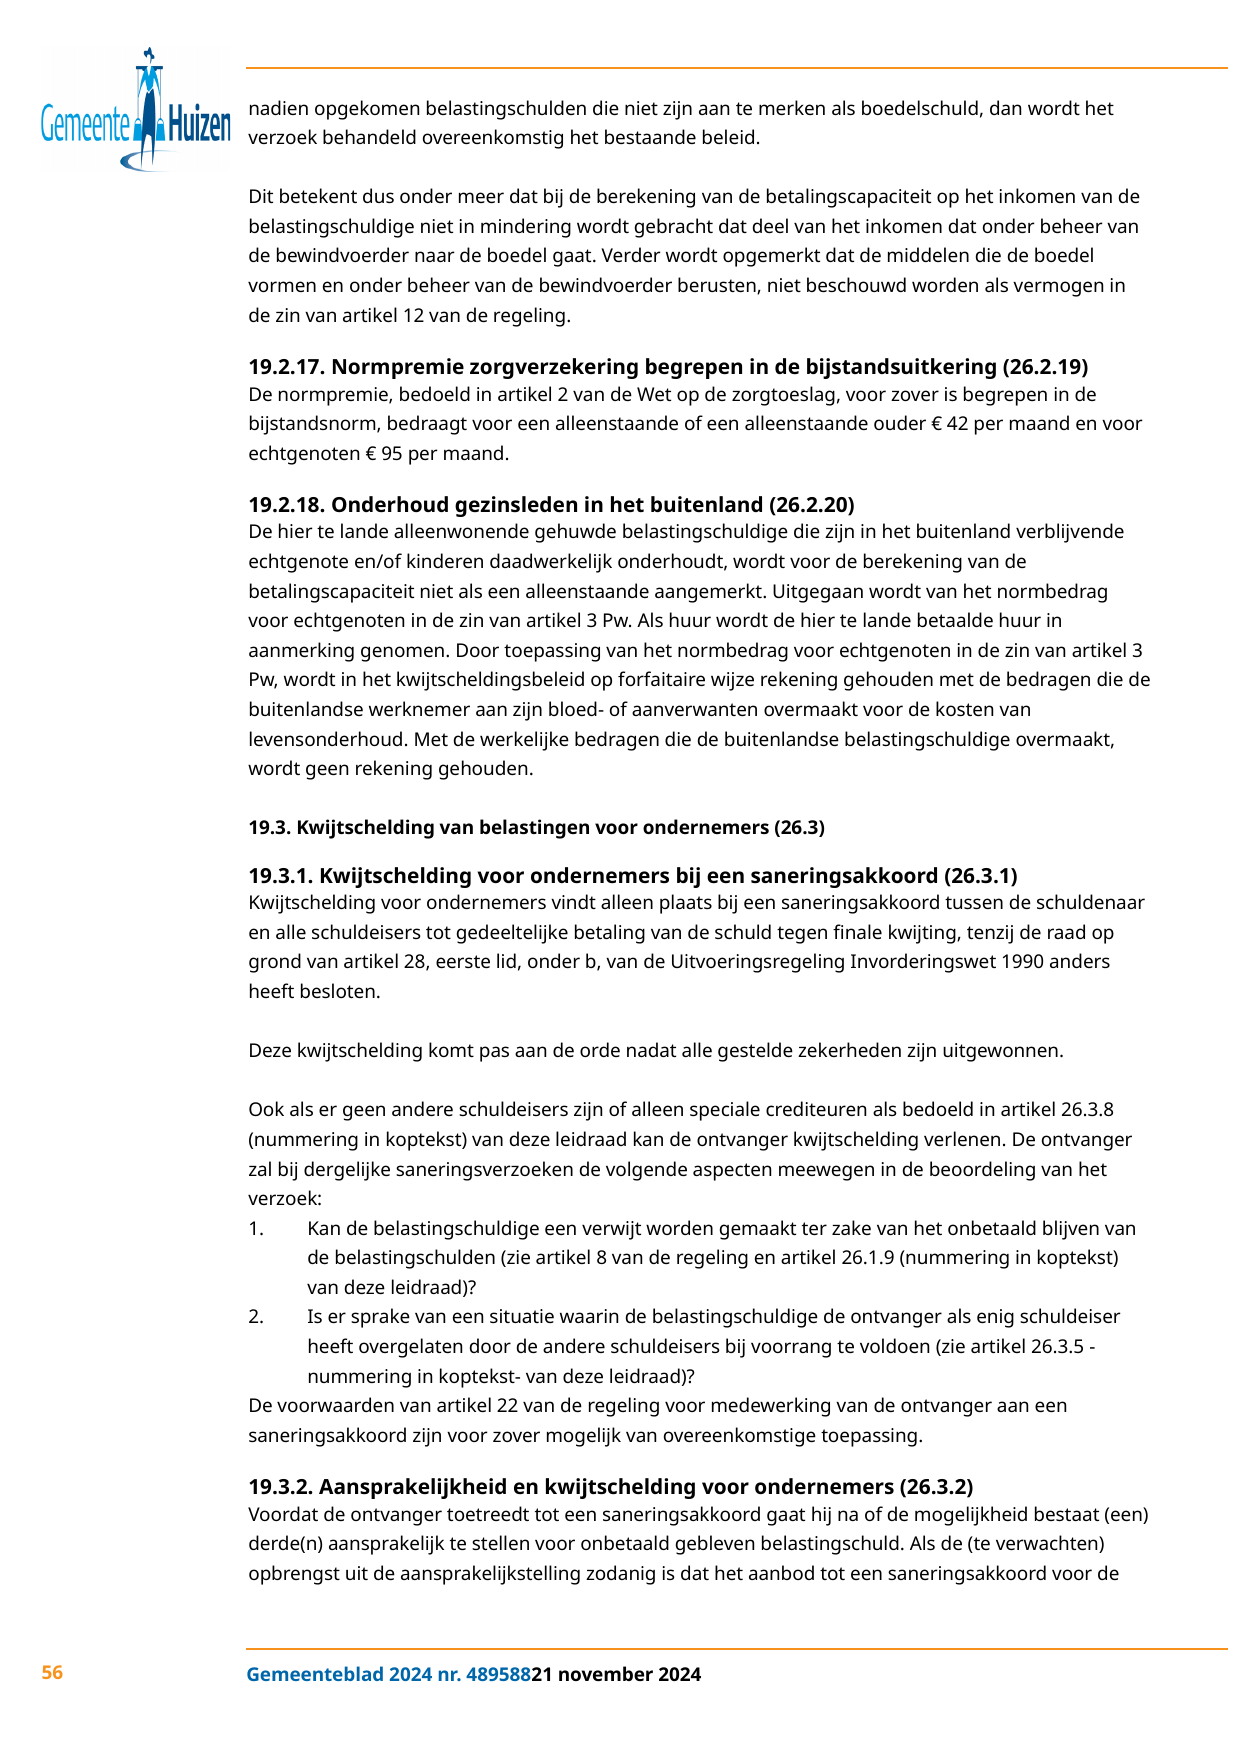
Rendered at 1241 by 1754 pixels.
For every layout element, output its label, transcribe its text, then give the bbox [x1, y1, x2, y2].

text Deze kwijtschelding komt pas aan de orde nadat alle gestelde zekerheden zijn uitgewonnen. [248, 1037, 1152, 1063]
text 19.2.17. Normpremie zorgverzekering begrepen in de bijstandsuitkering (26.2.19) [248, 352, 1152, 381]
text nadien opgekomen belastingschulden die niet zijn aan te merken als boedelschuld, dan wordt het verzoek behandeld overeenkomstig het bestaande beleid. [248, 95, 1152, 150]
list Is er sprake van een situatie waarin de belastingschuldige de ontvanger als enig schuldeiser heeft overgelaten door de andere schuldeisers bij voorrang te voldoen (zie artikel 26.3.5 -nummering in koptekst- van deze leidraad)? [248, 1304, 1152, 1389]
text Ook als er geen andere schuldeisers zijn of alleen speciale crediteuren als bedoeld in artikel 26.3.8 (nummering in koptekst) van deze leidraad kan de ontvanger kwijtschelding verlenen. De ontvanger zal bij dergelijke saneringsverzoeken de volgende aspecten meewegen in de beoordeling van het verzoek: [248, 1097, 1152, 1211]
picture [41, 47, 231, 172]
text 19.3.2. Aansprakelijkheid en kwijtschelding voor ondernemers (26.3.2) [248, 1472, 1152, 1501]
text De normpremie, bedoeld in artikel 2 van de Wet op de zorgtoeslag, voor zover is begrepen in de bijstandsnorm, bedraagt voor een alleenstaande of een alleenstaande ouder € 42 per maand en voor echtgenoten € 95 per maand. [248, 381, 1152, 466]
text 19.3. Kwijtschelding van belastingen voor ondernemers (26.3) [248, 814, 1152, 840]
text Kwijtschelding voor ondernemers vindt alleen plaats bij een saneringsakkoord tussen de schuldenaar en alle schuldeisers tot gedeeltelijke betaling van de schuld tegen finale kwijting, tenzij de raad op grond van artikel 28, eerste lid, onder b, van de Uitvoeringsregeling Invorderingswet 1990 anders heeft besloten. [248, 889, 1152, 1004]
text Dit betekent dus onder meer dat bij de berekening van de betalingscapaciteit op het inkomen van de belastingschuldige niet in mindering wordt gebracht dat deel van het inkomen dat onder beheer van de bewindvoerder naar de boedel gaat. Verder wordt opgemerkt dat de middelen die de boedel vormen en onder beheer van de bewindvoerder berusten, niet beschouwd worden als vermogen in de zin van artikel 12 van de regeling. [248, 183, 1152, 328]
text 19.2.18. Onderhoud gezinsleden in het buitenland (26.2.20) [248, 490, 1152, 519]
text De voorwaarden van artikel 22 van de regeling voor medewerking van de ontvanger aan een saneringsakkoord zijn voor zover mogelijk van overeenkomstige toepassing. [248, 1392, 1152, 1448]
list Kan de belastingschuldige een verwijt worden gemaakt ter zake van het onbetaald blijven van de belastingschulden (zie artikel 8 van de regeling en artikel 26.1.9 (nummering in koptekst) van deze leidraad)? [248, 1215, 1152, 1300]
text 19.3.1. Kwijtschelding voor ondernemers bij een saneringsakkoord (26.3.1) [248, 861, 1152, 889]
text De hier te lande alleenwonende gehuwde belastingschuldige die zijn in het buitenland verblijvende echtgenote en/of kinderen daadwerkelijk onderhoudt, wordt voor de berekening van de betalingscapaciteit niet als een alleenstaande aangemerkt. Uitgegaan wordt van het normbedrag voor echtgenoten in de zin van artikel 3 Pw. Als huur wordt de hier te lande betaalde huur in aanmerking genomen. Door toepassing van het normbedrag voor echtgenoten in de zin van artikel 3 Pw, wordt in het kwijtscheldingsbeleid op forfaitaire wijze rekening gehouden met de bedragen die de buitenlandse werknemer aan zijn bloed- of aanverwanten overmaakt voor de kosten van levensonderhoud. Met de werkelijke bedragen die de buitenlandse belastingschuldige overmaakt, wordt geen rekening gehouden. [248, 519, 1152, 781]
text Voordat de ontvanger toetreedt tot een saneringsakkoord gaat hij na of de mogelijkheid bestaat (een) derde(n) aansprakelijk te stellen voor onbetaald gebleven belastingschuld. Als de (te verwachten) opbrengst uit de aansprakelijkstelling zodanig is dat het aanbod tot een saneringsakkoord voor de [248, 1501, 1152, 1586]
